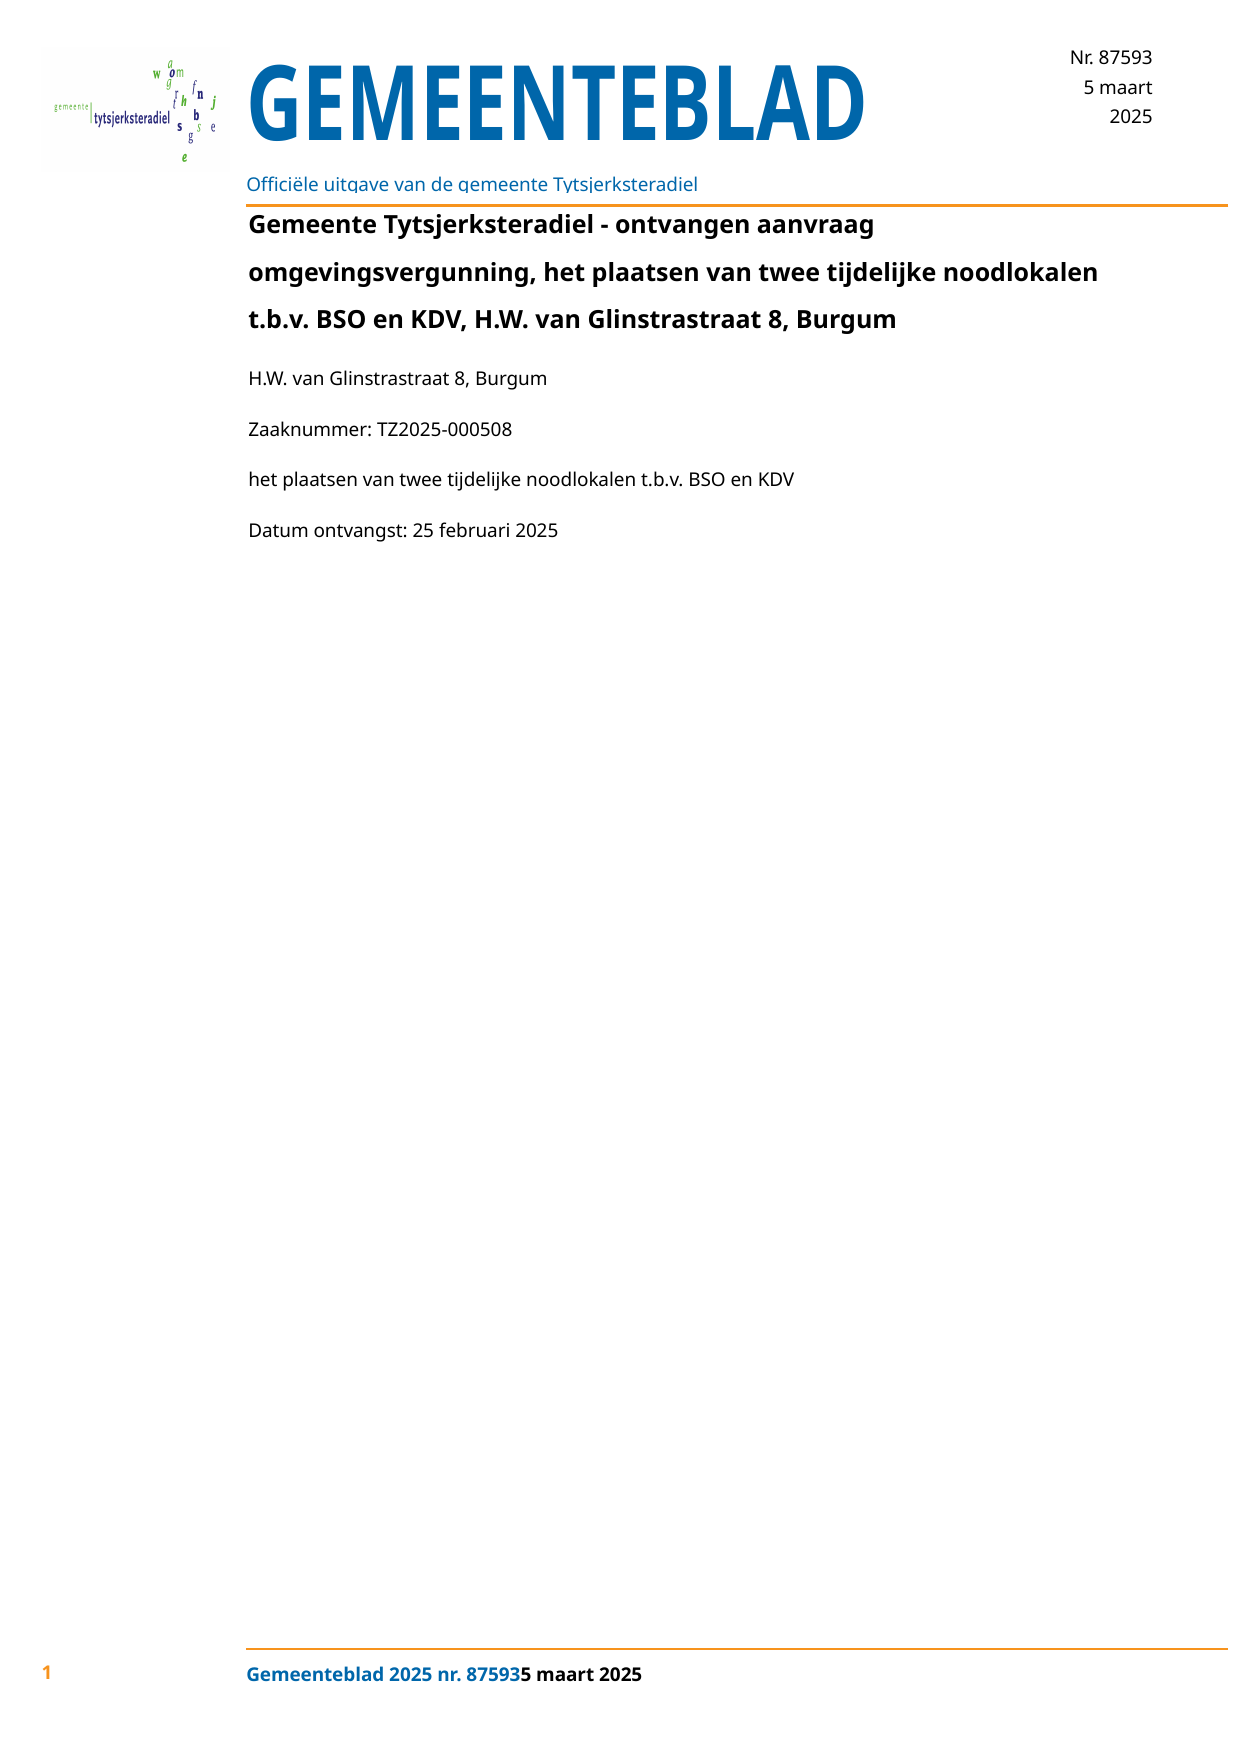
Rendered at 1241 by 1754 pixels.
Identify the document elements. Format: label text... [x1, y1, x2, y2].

text het plaatsen van twee tijdelijke noodlokalen t.b.v. BSO en KDV [248, 466, 1152, 492]
picture [41, 47, 231, 172]
text Datum ontvangst: 25 februari 2025 [248, 517, 1152, 542]
text Zaaknummer: TZ2025-000508 [248, 416, 1152, 442]
text H.W. van Glinstrastraat 8, Burgum [248, 366, 1152, 391]
text Gemeente Tytsjerksteradiel - ontvangen aanvraag omgevingsvergunning, het plaatsen van twee tijdelijke noodlokalen t.b.v. BSO en KDV, H.W. van Glinstrastraat 8, Burgum [248, 207, 1152, 336]
